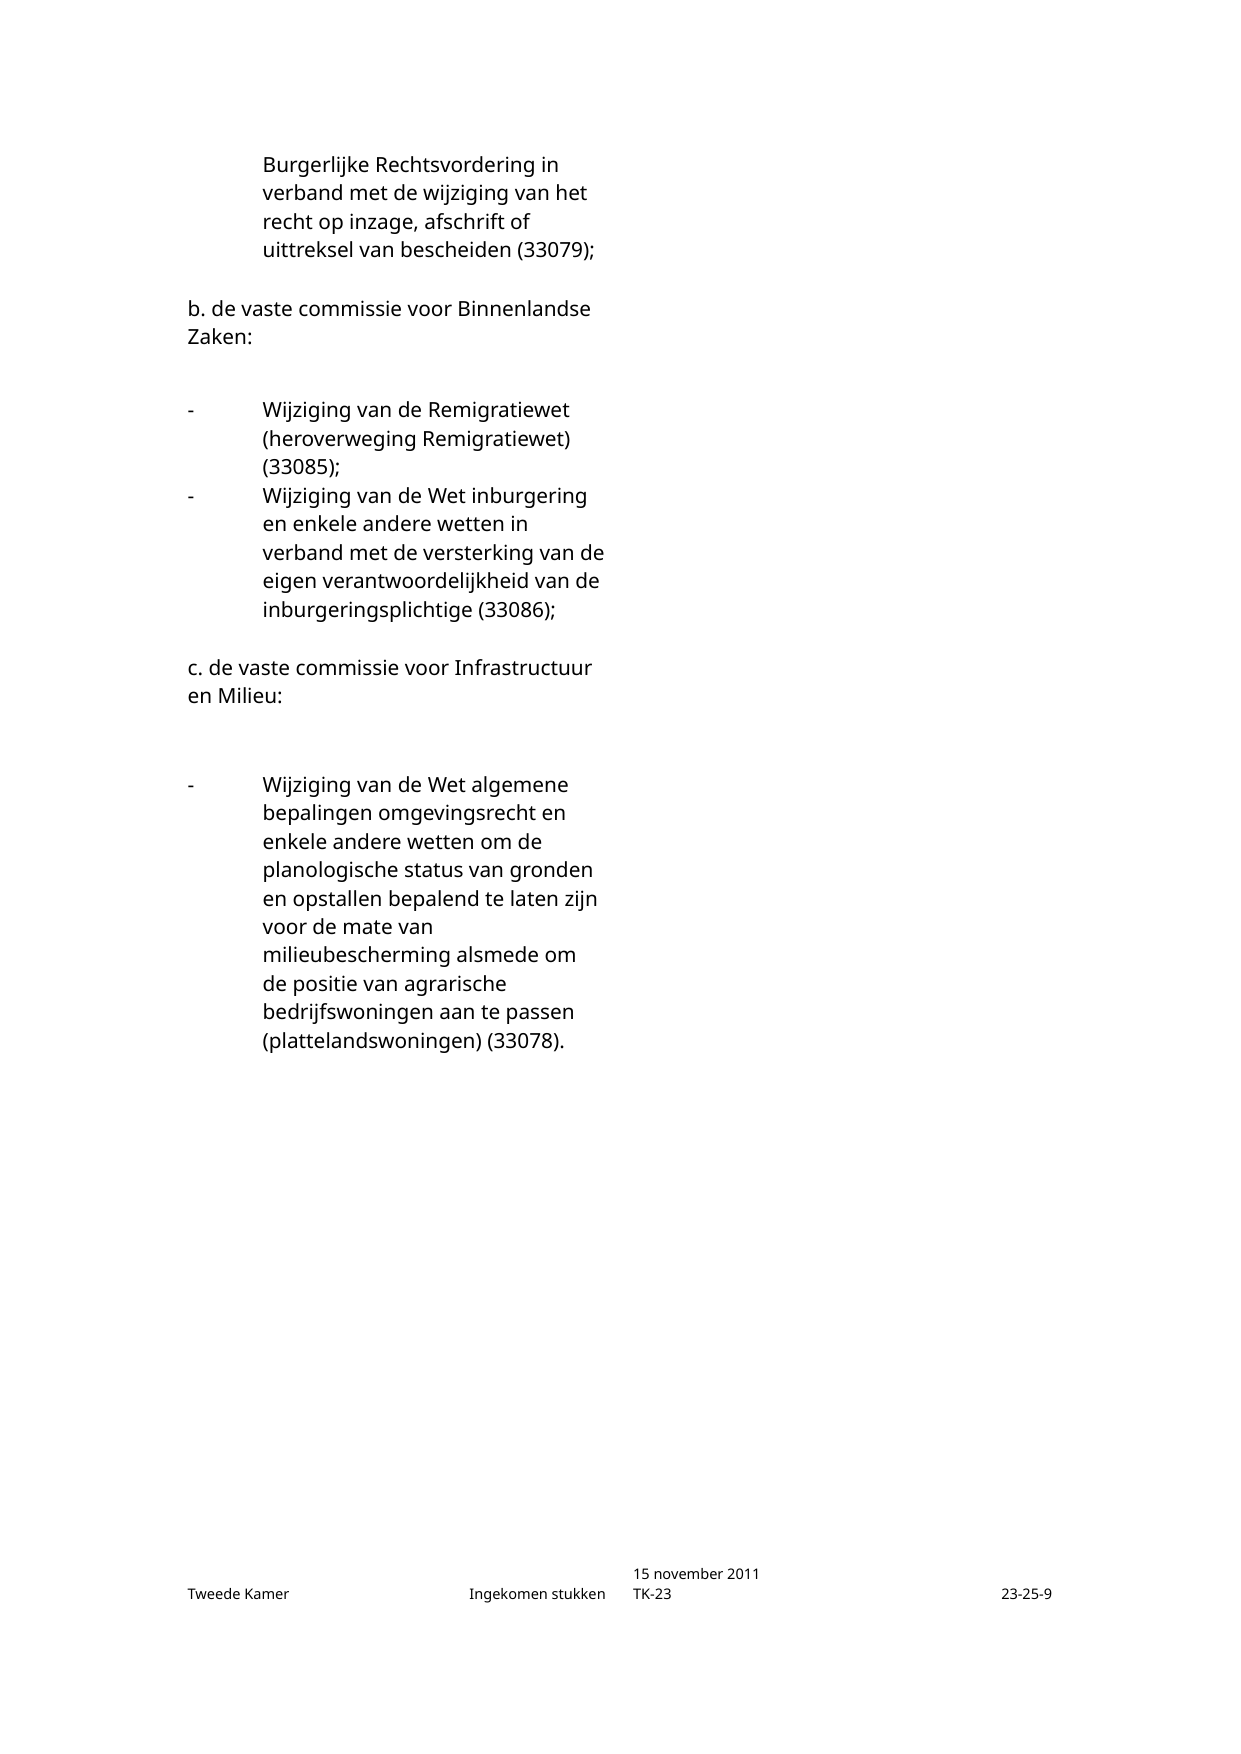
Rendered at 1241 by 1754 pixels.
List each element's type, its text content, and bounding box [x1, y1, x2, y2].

list Wijziging van de Wet algemene bepalingen omgevingsrecht en enkele andere wetten om de planologische status van gronden en opstallen bepalend te laten zijn voor de mate van milieubescherming alsmede om de positie van agrarische bedrijfswoningen aan te passen (plattelandswoningen) (33078). [187, 770, 605, 1054]
list Burgerlijke Rechtsvordering in verband met de wijziging van het recht op inzage, afschrift of uittreksel van bescheiden (33079); [187, 150, 605, 264]
list Wijziging van de Wet inburgering en enkele andere wetten in verband met de versterking van de eigen verantwoordelijkheid van de inburgeringsplichtige (33086); [187, 481, 605, 623]
text c. de vaste commissie voor Infrastructuur en Milieu: [187, 653, 605, 710]
text b. de vaste commissie voor Binnenlandse Zaken: [187, 294, 605, 351]
list Wijziging van de Remigratiewet (heroverweging Remigratiewet) (33085); [187, 396, 605, 481]
